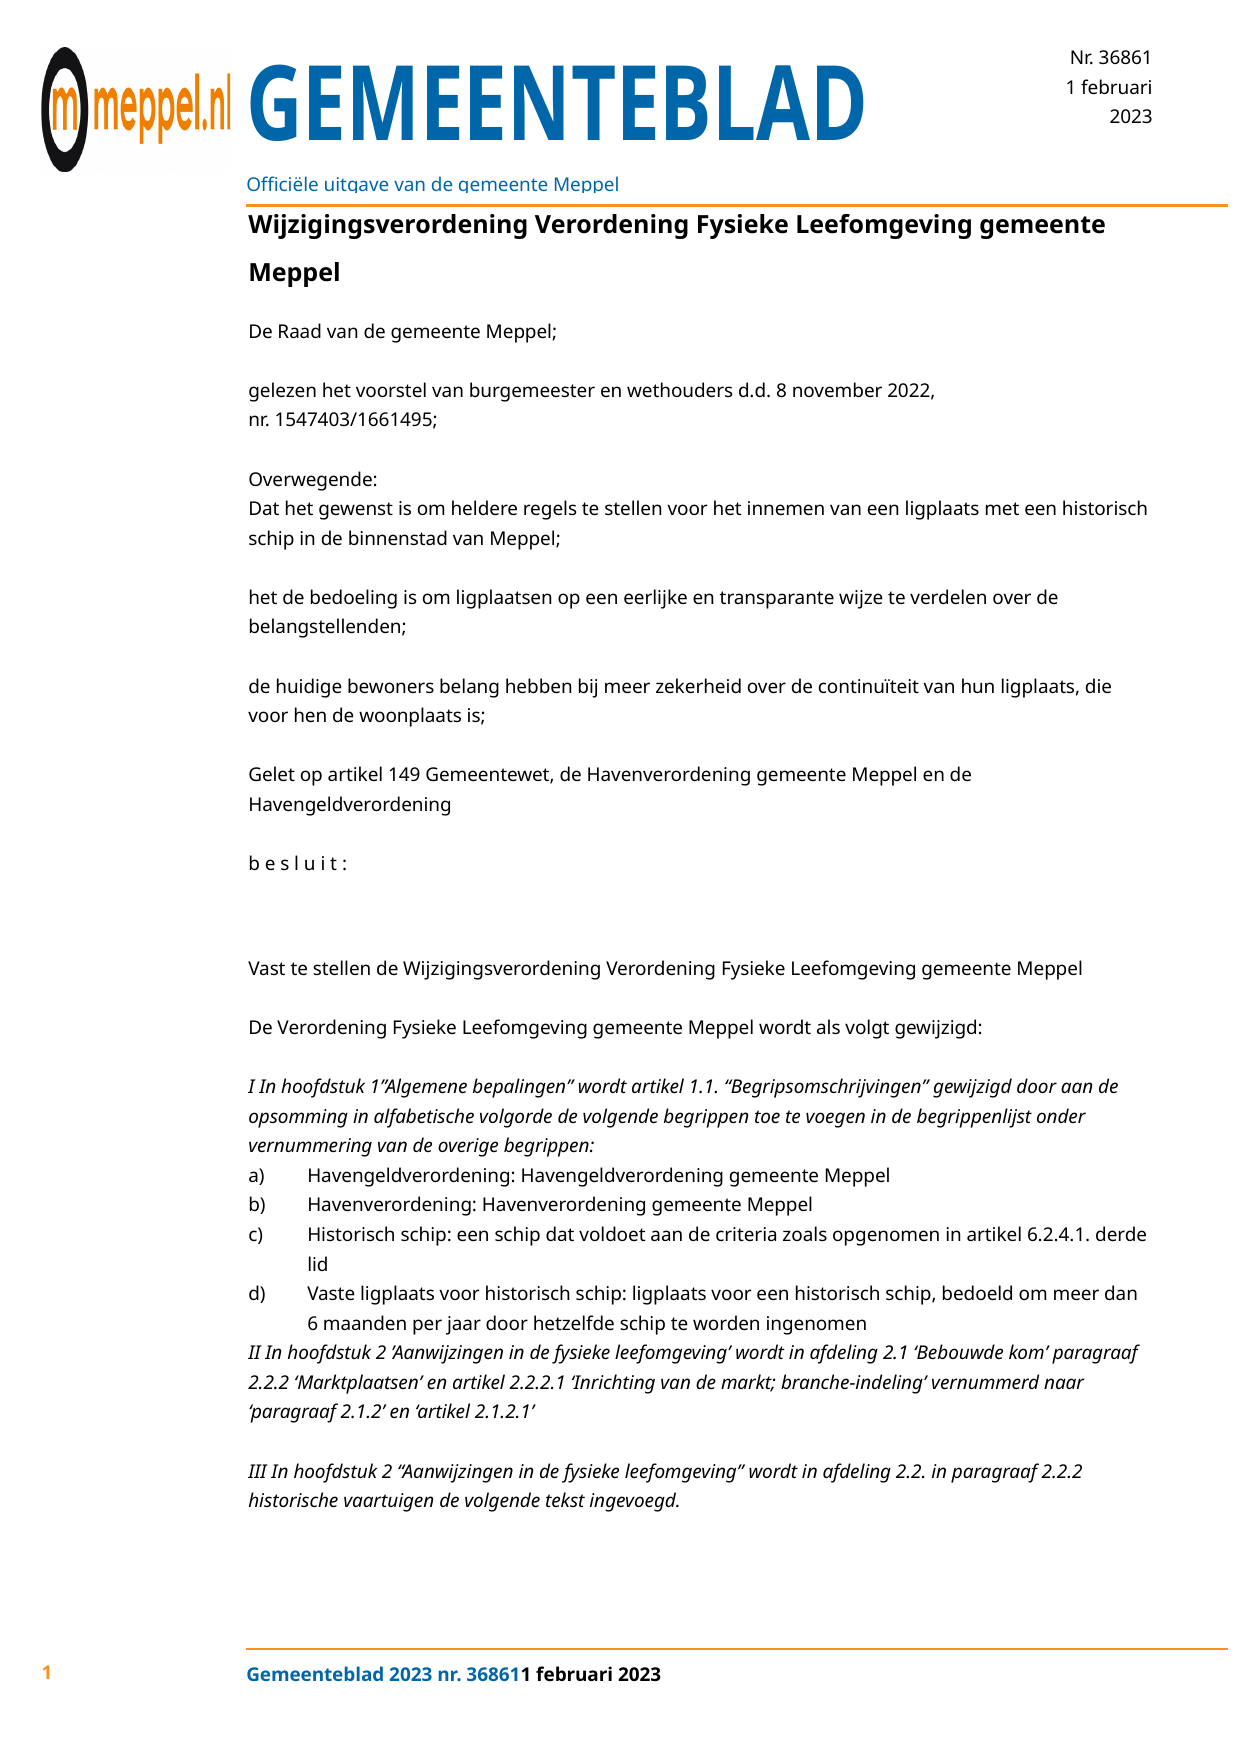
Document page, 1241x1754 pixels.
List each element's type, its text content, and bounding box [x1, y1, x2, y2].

text Vast te stellen de Wijzigingsverordening Verordening Fysieke Leefomgeving gemeente Meppel [248, 955, 1152, 981]
text Overwegende: [248, 466, 1152, 492]
text het de bedoeling is om ligplaatsen op een eerlijke en transparante wijze te verdelen over de belangstellenden; [248, 584, 1152, 639]
text Gelet op artikel 149 Gemeentewet, de Havenverordening gemeente Meppel en de Havengeldverordening [248, 762, 1152, 817]
text II In hoofdstuk 2 ’Aanwijzingen in de fysieke leefomgeving’ wordt in afdeling 2.1 ‘Bebouwde kom’ paragraaf 2.2.2 ‘Marktplaatsen’ en artikel 2.2.2.1 ‘Inrichting van de markt; branche-indeling’ vernummerd naar ‘paragraaf 2.1.2’ en ‘artikel 2.1.2.1’ [248, 1339, 1152, 1424]
text De Raad van de gemeente Meppel; [248, 318, 1152, 344]
list Historisch schip: een schip dat voldoet aan de criteria zoals opgenomen in artikel 6.2.4.1. derde lid [248, 1221, 1152, 1277]
list Havenverordening: Havenverordening gemeente Meppel [248, 1192, 1152, 1217]
text I In hoofdstuk 1”Algemene bepalingen” wordt artikel 1.1. “Begripsomschrijvingen” gewijzigd door aan de opsomming in alfabetische volgorde de volgende begrippen toe te voegen in de begrippenlijst onder vernummering van de overige begrippen: [248, 1073, 1152, 1158]
list Havengeldverordening: Havengeldverordening gemeente Meppel [248, 1162, 1152, 1188]
text Wijzigingsverordening Verordening Fysieke Leefomgeving gemeente Meppel [248, 207, 1152, 288]
text gelezen het voorstel van burgemeester en wethouders d.d. 8 november 2022, [248, 377, 1152, 403]
text de huidige bewoners belang hebben bij meer zekerheid over de continuïteit van hun ligplaats, die voor hen de woonplaats is; [248, 673, 1152, 728]
text Dat het gewenst is om heldere regels te stellen voor het innemen van een ligplaats met een historisch schip in de binnenstad van Meppel; [248, 495, 1152, 551]
picture [41, 47, 231, 172]
text nr. 1547403/1661495; [248, 407, 1152, 432]
text III In hoofdstuk 2 “Aanwijzingen in de fysieke leefomgeving” wordt in afdeling 2.2. in paragraaf 2.2.2 historische vaartuigen de volgende tekst ingevoegd. [248, 1458, 1152, 1513]
list Vaste ligplaats voor historisch schip: ligplaats voor een historisch schip, bedoeld om meer dan 6 maanden per jaar door hetzelfde schip te worden ingenomen [248, 1280, 1152, 1336]
text De Verordening Fysieke Leefomgeving gemeente Meppel wordt als volgt gewijzigd: [248, 1014, 1152, 1040]
text b e s l u i t : [248, 850, 1152, 876]
